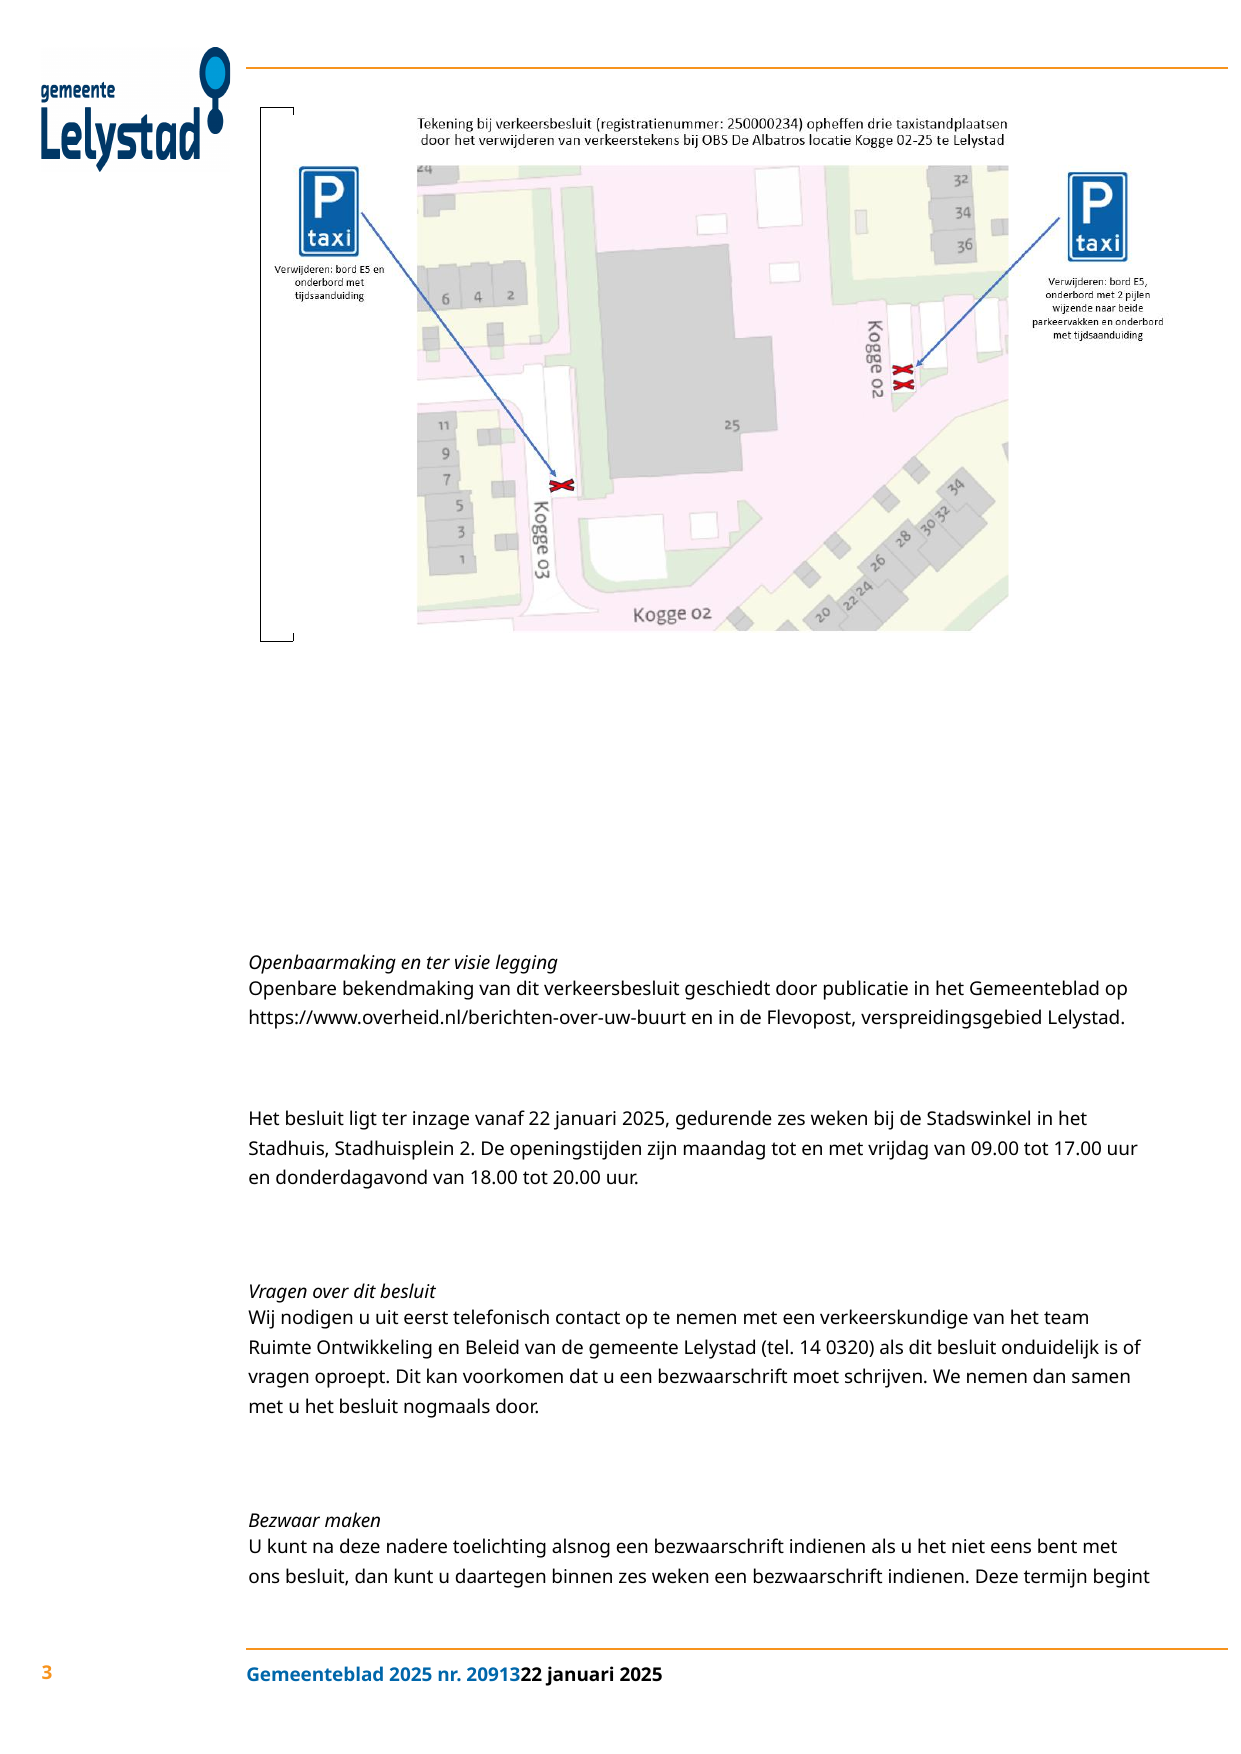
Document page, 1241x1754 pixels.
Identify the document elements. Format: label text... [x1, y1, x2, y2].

picture [41, 47, 231, 172]
text Het besluit ligt ter inzage vanaf 22 januari 2025, gedurende zes weken bij de Stadswinkel in het Stadhuis, Stadhuisplein 2. De openingstijden zijn maandag tot en met vrijdag van 09.00 tot 17.00 uur en donderdagavond van 18.00 tot 20.00 uur. [248, 1105, 1152, 1190]
text Openbare bekendmaking van dit verkeersbesluit geschiedt door publicatie in het Gemeenteblad op https://www.overheid.nl/berichten-over-uw-buurt en in de Flevopost, verspreidingsgebied Lelystad. [248, 975, 1152, 1030]
text U kunt na deze nadere toelichting alsnog een bezwaarschrift indienen als u het niet eens bent met ons besluit, dan kunt u daartegen binnen zes weken een bezwaarschrift indienen. Deze termijn begint [248, 1533, 1152, 1588]
text Vragen over dit besluit [248, 1279, 1152, 1304]
text Bezwaar maken [248, 1507, 1152, 1533]
text Openbaarmaking en ter visie legging [248, 949, 1152, 975]
picture [268, 115, 1173, 633]
text Wij nodigen u uit eerst telefonisch contact op te nemen met een verkeerskundige van het team Ruimte Ontwikkeling en Beleid van de gemeente Lelystad (tel. 14 0320) als dit besluit onduidelijk is of vragen oproept. Dit kan voorkomen dat u een bezwaarschrift moet schrijven. We nemen dan samen met u het besluit nogmaals door. [248, 1304, 1152, 1419]
